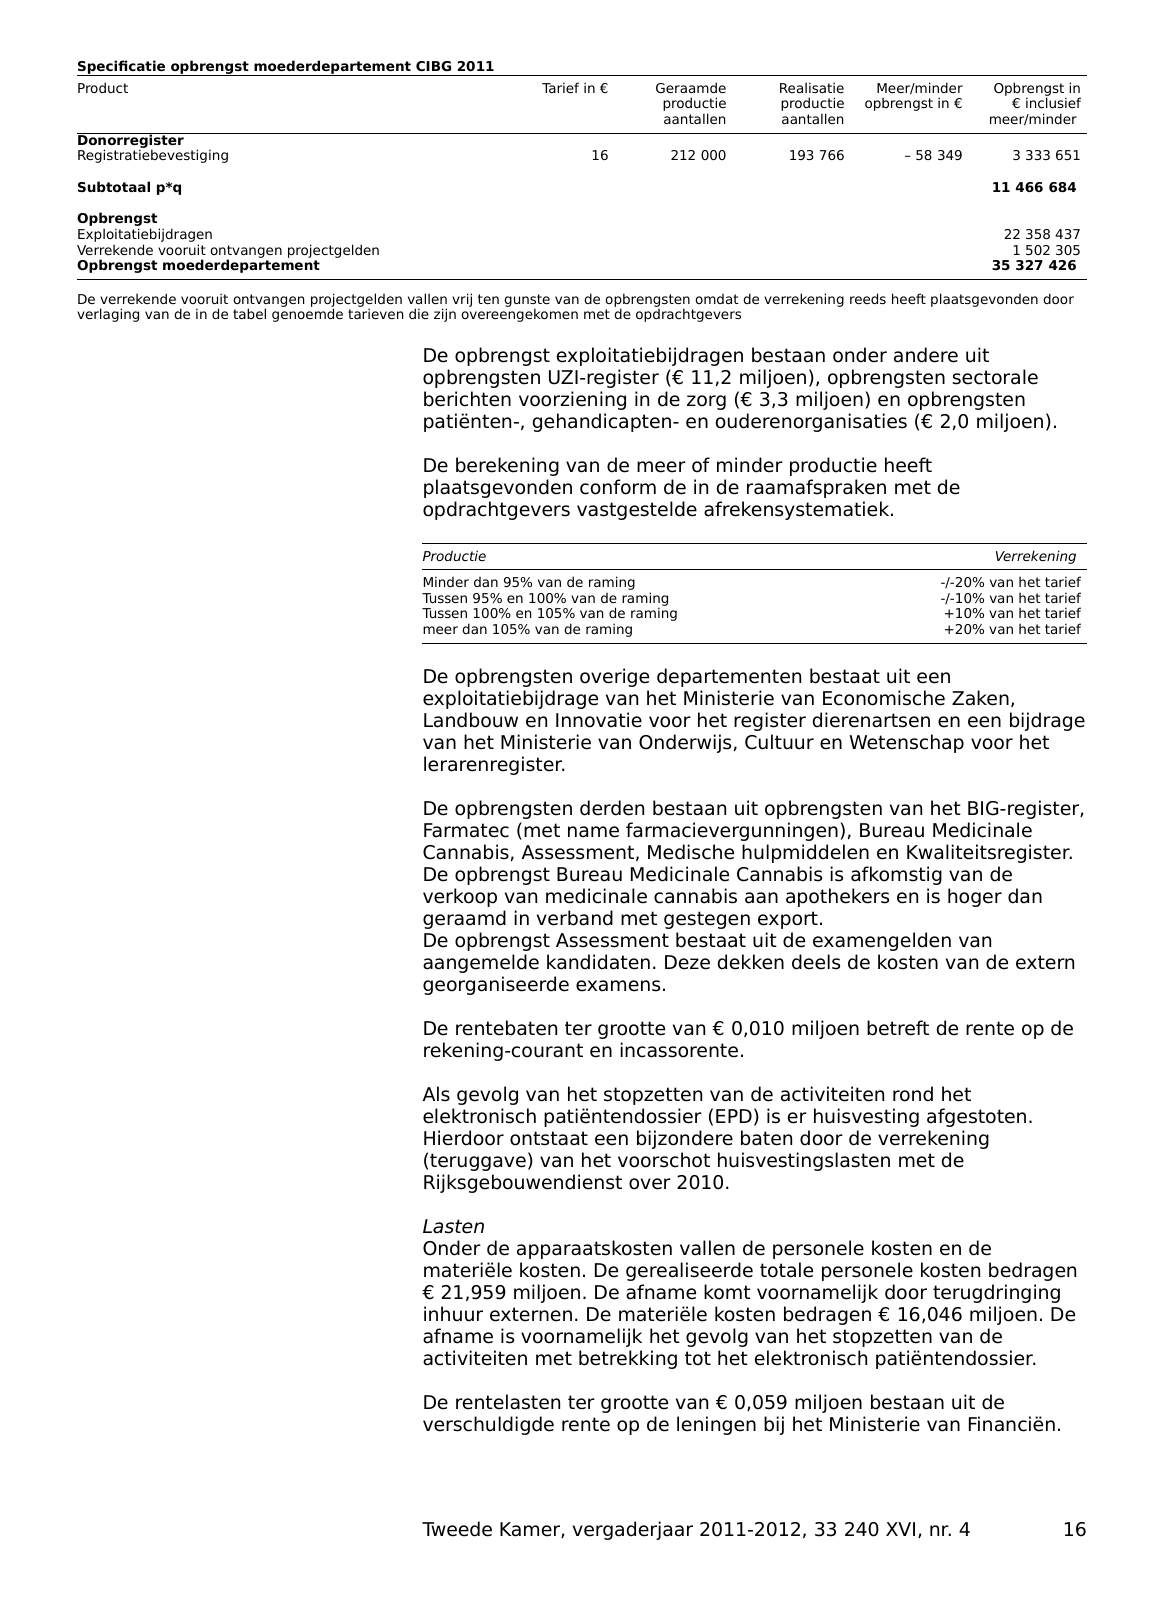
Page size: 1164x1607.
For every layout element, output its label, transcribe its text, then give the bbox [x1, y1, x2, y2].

text De berekening van de meer of minder productie heeft plaatsgevonden conform de in de raamafspraken met de opdrachtgevers vastgestelde afrekensystematiek. [422, 455, 1087, 521]
table_cell [850, 243, 968, 258]
table_cell meer dan 105% van de raming [422, 622, 777, 642]
text De opbrengsten overige departementen bestaat uit een exploitatiebijdrage van het Ministerie van Economische Zaken, Landbouw en Innovatie voor het register dierenartsen en een bijdrage van het Ministerie van Onderwijs, Cultuur en Wetenschap voor het lerarenregister. [422, 666, 1087, 776]
table_cell [496, 134, 614, 148]
table_cell [496, 211, 614, 227]
table_cell [732, 195, 850, 211]
table_cell [614, 164, 732, 179]
table_cell Opbrengst moederdepartement [77, 258, 496, 279]
table_cell [496, 180, 614, 195]
table_cell Verrekende vooruit ontvangen projectgelden [77, 243, 496, 258]
table_cell [496, 195, 614, 211]
table_cell [850, 258, 968, 279]
table_cell Meer/minder opbrengst in € [850, 76, 968, 132]
table_header Verrekening [777, 544, 1087, 569]
table_cell [614, 134, 732, 148]
table_cell 35 327 426 [969, 258, 1087, 279]
table_cell 193 766 [732, 148, 850, 164]
text Als gevolg van het stopzetten van de activiteiten rond het elektronisch patiëntendossier (EPD) is er huisvesting afgestoten. Hierdoor ontstaat een bijzondere baten door de verrekening (teruggave) van het voorschot huisvestingslasten met de Rijksgebouwendienst over 2010. [422, 1084, 1087, 1194]
table_cell Tarief in € [496, 76, 614, 132]
table_cell [614, 258, 732, 279]
table_cell – 58 349 [850, 148, 968, 164]
table_cell 16 [496, 148, 614, 164]
table_cell [732, 227, 850, 242]
table_cell -/-20% van het tarief [777, 570, 1087, 591]
table_cell [614, 180, 732, 195]
table_cell Realisatie productie aantallen [732, 76, 850, 132]
table_cell 11 466 684 [969, 180, 1087, 195]
table_cell [732, 258, 850, 279]
table_cell [496, 243, 614, 258]
table_cell 1 502 305 [969, 243, 1087, 258]
table_cell Donorregister [77, 134, 496, 148]
text De opbrengst Bureau Medicinale Cannabis is afkomstig van de verkoop van medicinale cannabis aan apothekers en is hoger dan geraamd in verband met gestegen export. [422, 864, 1087, 930]
table_cell [496, 258, 614, 279]
table_cell 3 333 651 [969, 148, 1087, 164]
table_cell [850, 195, 968, 211]
table_cell Geraamde productie aantallen [614, 76, 732, 132]
table_cell [850, 211, 968, 227]
table_cell [850, 164, 968, 179]
table_cell [732, 243, 850, 258]
table_cell Tussen 95% en 100% van de raming [422, 591, 777, 606]
table_cell [969, 195, 1087, 211]
table_cell [732, 211, 850, 227]
table_cell [850, 180, 968, 195]
table_cell [614, 243, 732, 258]
table_cell Tussen 100% en 105% van de raming [422, 606, 777, 622]
table_cell Opbrengst [77, 211, 496, 227]
table_cell [732, 164, 850, 179]
text De opbrengst exploitatiebijdragen bestaan onder andere uit opbrengsten UZI-register (€ 11,2 miljoen), opbrengsten sectorale berichten voorziening in de zorg (€ 3,3 miljoen) en opbrengsten patiënten-, gehandicapten- en ouderenorganisaties (€ 2,0 miljoen). [422, 345, 1087, 433]
table_cell [614, 211, 732, 227]
text De opbrengst Assessment bestaat uit de examengelden van aangemelde kandidaten. Deze dekken deels de kosten van de extern georganiseerde examens. [422, 930, 1087, 996]
table_cell [496, 164, 614, 179]
table_cell +10% van het tarief [777, 606, 1087, 622]
table_cell Registratiebevestiging [77, 148, 496, 164]
table_cell Minder dan 95% van de raming [422, 570, 777, 591]
table_cell [732, 180, 850, 195]
table_header Productie [422, 544, 777, 569]
text De rentebaten ter grootte van € 0,010 miljoen betreft de rente op de rekening-courant en incassorente. [422, 1018, 1087, 1062]
table_cell [969, 134, 1087, 148]
table_cell [77, 164, 496, 179]
table_cell Subtotaal p*q [77, 180, 496, 195]
table_cell Opbrengst in € inclusief meer/minder [969, 76, 1087, 132]
table_header Specificatie opbrengst moederdepartement CIBG 2011 [77, 59, 1087, 75]
text De opbrengsten derden bestaan uit opbrengsten van het BIG-register, Farmatec (met name farmacievergunningen), Bureau Medicinale Cannabis, Assessment, Medische hulpmiddelen en Kwaliteitsregister. [422, 798, 1087, 864]
table_cell +20% van het tarief [777, 622, 1087, 642]
table_cell [850, 134, 968, 148]
table_cell [77, 195, 496, 211]
text De rentelasten ter grootte van € 0,059 miljoen bestaan uit de verschuldigde rente op de leningen bij het Ministerie van Financiën. [422, 1392, 1087, 1436]
table_cell -/-10% van het tarief [777, 591, 1087, 606]
table_cell [614, 227, 732, 242]
table_cell 22 358 437 [969, 227, 1087, 242]
subtitle Lasten [422, 1216, 1087, 1238]
table_cell [969, 164, 1087, 179]
table_cell De verrekende vooruit ontvangen projectgelden vallen vrij ten gunste van de opbrengsten omdat de verrekening reeds heeft plaatsgevonden door verlaging van de in de tabel genoemde tarieven die zijn overeengekomen met de opdrachtgevers [77, 280, 1087, 323]
table_cell Product [77, 76, 496, 132]
table_cell [496, 227, 614, 242]
table_cell 212 000 [614, 148, 732, 164]
table_cell [850, 227, 968, 242]
text Onder de apparaatskosten vallen de personele kosten en de materiële kosten. De gerealiseerde totale personele kosten bedragen € 21,959 miljoen. De afname komt voornamelijk door terugdringing inhuur externen. De materiële kosten bedragen € 16,046 miljoen. De afname is voornamelijk het gevolg van het stopzetten van de activiteiten met betrekking tot het elektronisch patiëntendossier. [422, 1238, 1087, 1370]
table_cell Exploitatiebijdragen [77, 227, 496, 242]
table_cell [732, 134, 850, 148]
table_cell [614, 195, 732, 211]
table_cell [969, 211, 1087, 227]
